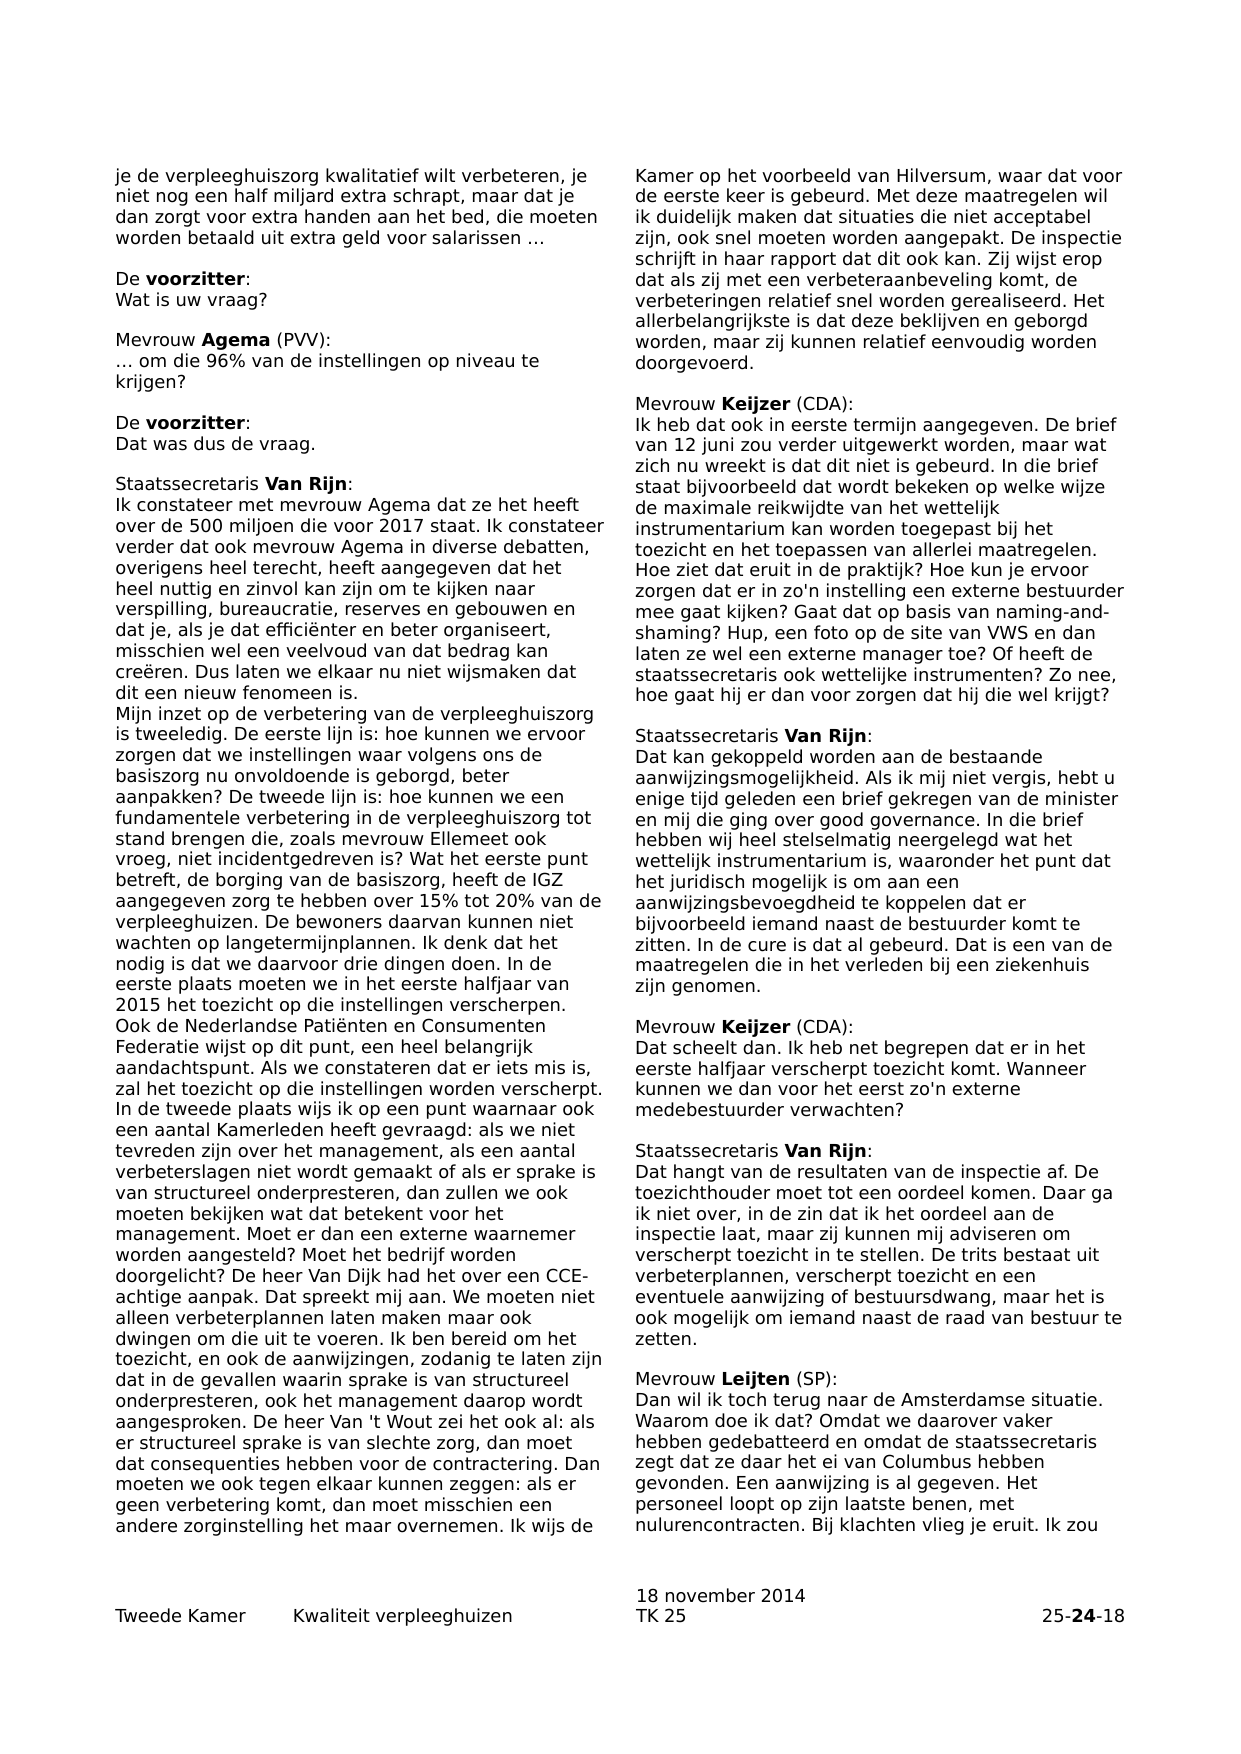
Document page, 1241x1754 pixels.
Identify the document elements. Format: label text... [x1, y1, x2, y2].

text Kamer op het voorbeeld van Hilversum, waar dat voor de eerste keer is gebeurd. Met deze maatregelen wil ik duidelijk maken dat situaties die niet acceptabel zijn, ook snel moeten worden aangepakt. De inspectie schrijft in haar rapport dat dit ook kan. Zij wijst erop dat als zij met een verbeteraanbeveling komt, de verbeteringen relatief snel worden gerealiseerd. Het allerbelangrijkste is dat deze beklijven en geborgd worden, maar zij kunnen relatief eenvoudig worden doorgevoerd. [635, 165, 1125, 374]
text Dat kan gekoppeld worden aan de bestaande aanwijzingsmogelijkheid. Als ik mij niet vergis, hebt u enige tijd geleden een brief gekregen van de minister en mij die ging over good governance. In die brief hebben wij heel stelselmatig neergelegd wat het wettelijk instrumentarium is, waaronder het punt dat het juridisch mogelijk is om aan een aanwijzingsbevoegdheid te koppelen dat er bijvoorbeeld iemand naast de bestuurder komt te zitten. In de cure is dat al gebeurd. Dat is een van de maatregelen die in het verleden bij een ziekenhuis zijn genomen. [635, 747, 1125, 997]
text … om die 96% van de instellingen op niveau te krijgen? [115, 351, 605, 393]
text je de verpleeghuiszorg kwalitatief wilt verbeteren, je niet nog een half miljard extra schrapt, maar dat je dan zorgt voor extra handen aan het bed, die moeten worden betaald uit extra geld voor salarissen … [115, 165, 605, 249]
text Wat is uw vraag? [115, 289, 605, 310]
text Mevrouw Keijzer (CDA): [635, 1017, 1125, 1037]
text Mijn inzet op de verbetering van de verpleeghuiszorg is tweeledig. De eerste lijn is: hoe kunnen we ervoor zorgen dat we instellingen waar volgens ons de basiszorg nu onvoldoende is geborgd, beter aanpakken? De tweede lijn is: hoe kunnen we een fundamentele verbetering in de verpleeghuiszorg tot stand brengen die, zoals mevrouw Ellemeet ook vroeg, niet incidentgedreven is? Wat het eerste punt betreft, de borging van de basiszorg, heeft de IGZ aangegeven zorg te hebben over 15% tot 20% van de verpleeghuizen. De bewoners daarvan kunnen niet wachten op langetermijnplannen. Ik denk dat het nodig is dat we daarvoor drie dingen doen. In de eerste plaats moeten we in het eerste halfjaar van 2015 het toezicht op die instellingen verscherpen. Ook de Nederlandse Patiënten en Consumenten Federatie wijst op dit punt, een heel belangrijk aandachtspunt. Als we constateren dat er iets mis is, zal het toezicht op die instellingen worden verscherpt. In de tweede plaats wijs ik op een punt waarnaar ook een aantal Kamerleden heeft gevraagd: als we niet tevreden zijn over het management, als een aantal verbeterslagen niet wordt gemaakt of als er sprake is van structureel onderpresteren, dan zullen we ook moeten bekijken wat dat betekent voor het management. Moet er dan een externe waarnemer worden aangesteld? Moet het bedrijf worden doorgelicht? De heer Van Dijk had het over een CCE-achtige aanpak. Dat spreekt mij aan. We moeten niet alleen verbeterplannen laten maken maar ook dwingen om die uit te voeren. Ik ben bereid om het toezicht, en ook de aanwijzingen, zodanig te laten zijn dat in de gevallen waarin sprake is van structureel onderpresteren, ook het management daarop wordt aangesproken. De heer Van 't Wout zei het ook al: als er structureel sprake is van slechte zorg, dan moet dat consequenties hebben voor de contractering. Dan moeten we ook tegen elkaar kunnen zeggen: als er geen verbetering komt, dan moet misschien een andere zorginstelling het maar overnemen. Ik wijs de [115, 703, 605, 1537]
text Mevrouw Keijzer (CDA): [635, 394, 1125, 414]
text Dan wil ik toch terug naar de Amsterdamse situatie. Waarom doe ik dat? Omdat we daarover vaker hebben gedebatteerd en omdat de staatssecretaris zegt dat ze daar het ei van Columbus hebben gevonden. Een aanwijzing is al gegeven. Het personeel loopt op zijn laatste benen, met nulurencontracten. Bij klachten vlieg je eruit. Ik zou [635, 1390, 1125, 1536]
text Dat hangt van de resultaten van de inspectie af. De toezichthouder moet tot een oordeel komen. Daar ga ik niet over, in de zin dat ik het oordeel aan de inspectie laat, maar zij kunnen mij adviseren om verscherpt toezicht in te stellen. De trits bestaat uit verbeterplannen, verscherpt toezicht en een eventuele aanwijzing of bestuursdwang, maar het is ook mogelijk om iemand naast de raad van bestuur te zetten. [635, 1162, 1125, 1349]
text Staatssecretaris Van Rijn: [115, 474, 605, 495]
text Dat scheelt dan. Ik heb net begrepen dat er in het eerste halfjaar verscherpt toezicht komt. Wanneer kunnen we dan voor het eerst zo'n externe medebestuurder verwachten? [635, 1037, 1125, 1121]
text Staatssecretaris Van Rijn: [635, 726, 1125, 747]
text De voorzitter: [115, 413, 605, 433]
text Mevrouw Agema (PVV): [115, 330, 605, 351]
text Staatssecretaris Van Rijn: [635, 1141, 1125, 1162]
text Ik heb dat ook in eerste termijn aangegeven. De brief van 12 juni zou verder uitgewerkt worden, maar wat zich nu wreekt is dat dit niet is gebeurd. In die brief staat bijvoorbeeld dat wordt bekeken op welke wijze de maximale reikwijdte van het wettelijk instrumentarium kan worden toegepast bij het toezicht en het toepassen van allerlei maatregelen. Hoe ziet dat eruit in de praktijk? Hoe kun je ervoor zorgen dat er in zo'n instelling een externe bestuurder mee gaat kijken? Gaat dat op basis van naming-and-shaming? Hup, een foto op de site van VWS en dan laten ze wel een externe manager toe? Of heeft de staatssecretaris ook wettelijke instrumenten? Zo nee, hoe gaat hij er dan voor zorgen dat hij die wel krijgt? [635, 414, 1125, 706]
text De voorzitter: [115, 269, 605, 289]
text Ik constateer met mevrouw Agema dat ze het heeft over de 500 miljoen die voor 2017 staat. Ik constateer verder dat ook mevrouw Agema in diverse debatten, overigens heel terecht, heeft aangegeven dat het heel nuttig en zinvol kan zijn om te kijken naar verspilling, bureaucratie, reserves en gebouwen en dat je, als je dat efficiënter en beter organiseert, misschien wel een veelvoud van dat bedrag kan creëren. Dus laten we elkaar nu niet wijsmaken dat dit een nieuw fenomeen is. [115, 495, 605, 703]
text Mevrouw Leijten (SP): [635, 1369, 1125, 1390]
text Dat was dus de vraag. [115, 433, 605, 454]
